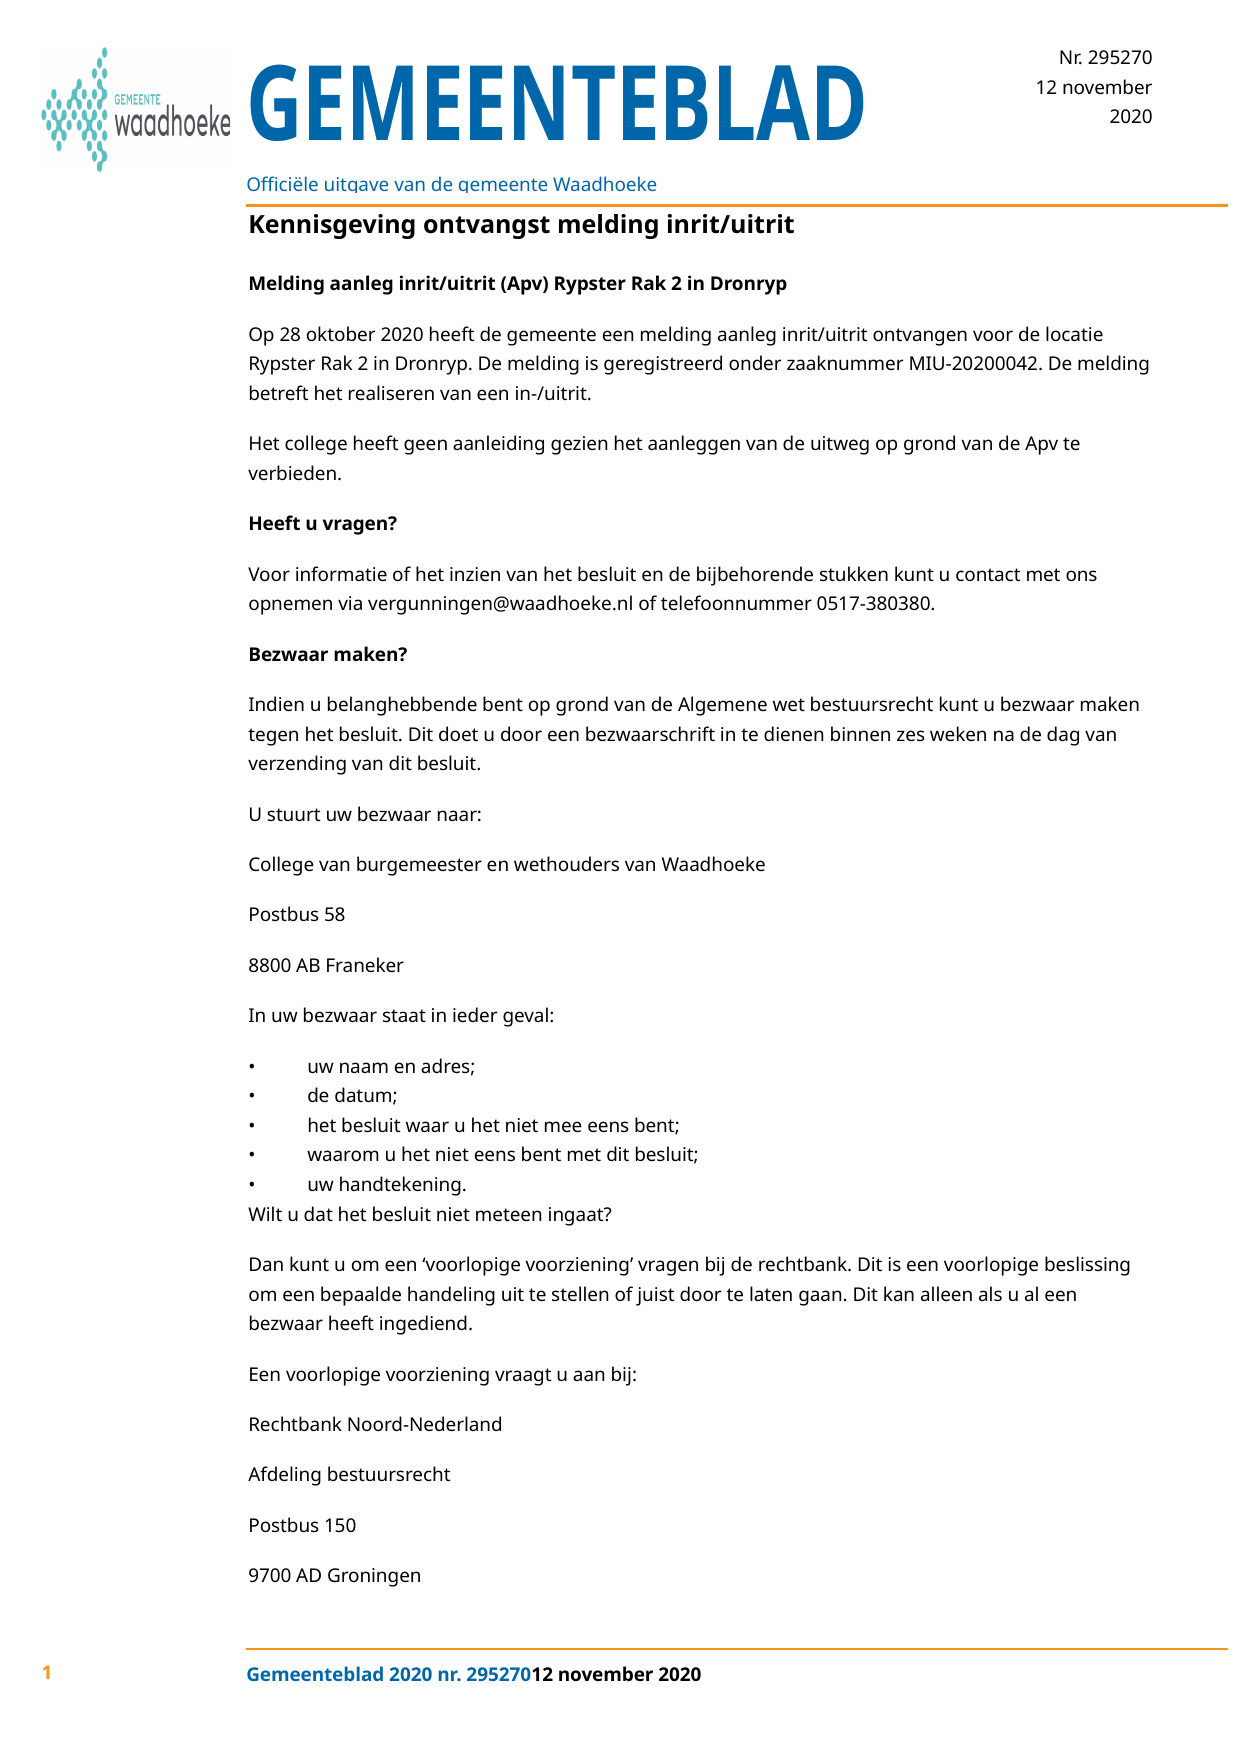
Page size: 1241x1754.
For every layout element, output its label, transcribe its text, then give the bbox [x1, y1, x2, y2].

text In uw bezwaar staat in ieder geval: [248, 1002, 1152, 1028]
picture [41, 47, 231, 172]
text Dan kunt u om een ‘voorlopige voorziening’ vragen bij de rechtbank. Dit is een voorlopige beslissing om een bepaalde handeling uit te stellen of juist door te laten gaan. Dit kan alleen als u al een bezwaar heeft ingediend. [248, 1251, 1152, 1336]
text Afdeling bestuursrecht [248, 1462, 1152, 1487]
text U stuurt uw bezwaar naar: [248, 801, 1152, 826]
list het besluit waar u het niet mee eens bent; [248, 1112, 1152, 1138]
text Op 28 oktober 2020 heeft de gemeente een melding aanleg inrit/uitrit ontvangen voor de locatie Rypster Rak 2 in Dronryp. De melding is geregistreerd onder zaaknummer MIU-20200042. De melding betreft het realiseren van een in-/uitrit. [248, 321, 1152, 406]
list waarom u het niet eens bent met dit besluit; [248, 1142, 1152, 1167]
text Bezwaar maken? [248, 641, 1152, 666]
text Kennisgeving ontvangst melding inrit/uitrit [248, 207, 1152, 241]
text College van burgemeester en wethouders van Waadhoeke [248, 851, 1152, 877]
list uw handtekening. [248, 1171, 1152, 1197]
text Postbus 58 [248, 902, 1152, 927]
text Voor informatie of het inzien van het besluit en de bijbehorende stukken kunt u contact met ons opnemen via vergunningen@waadhoeke.nl of telefoonnummer 0517-380380. [248, 561, 1152, 616]
list de datum; [248, 1082, 1152, 1108]
text Heeft u vragen? [248, 510, 1152, 536]
list uw naam en adres; [248, 1053, 1152, 1078]
text 9700 AD Groningen [248, 1562, 1152, 1588]
text Rechtbank Noord-Nederland [248, 1411, 1152, 1437]
text Melding aanleg inrit/uitrit (Apv) Rypster Rak 2 in Dronryp [248, 270, 1152, 296]
text Een voorlopige voorziening vraagt u aan bij: [248, 1361, 1152, 1386]
text Het college heeft geen aanleiding gezien het aanleggen van de uitweg op grond van de Apv te verbieden. [248, 430, 1152, 486]
text Indien u belanghebbende bent op grond van de Algemene wet bestuursrecht kunt u bezwaar maken tegen het besluit. Dit doet u door een bezwaarschrift in te dienen binnen zes weken na de dag van verzending van dit besluit. [248, 691, 1152, 776]
text 8800 AB Franeker [248, 952, 1152, 978]
text Postbus 150 [248, 1512, 1152, 1538]
text Wilt u dat het besluit niet meteen ingaat? [248, 1201, 1152, 1226]
